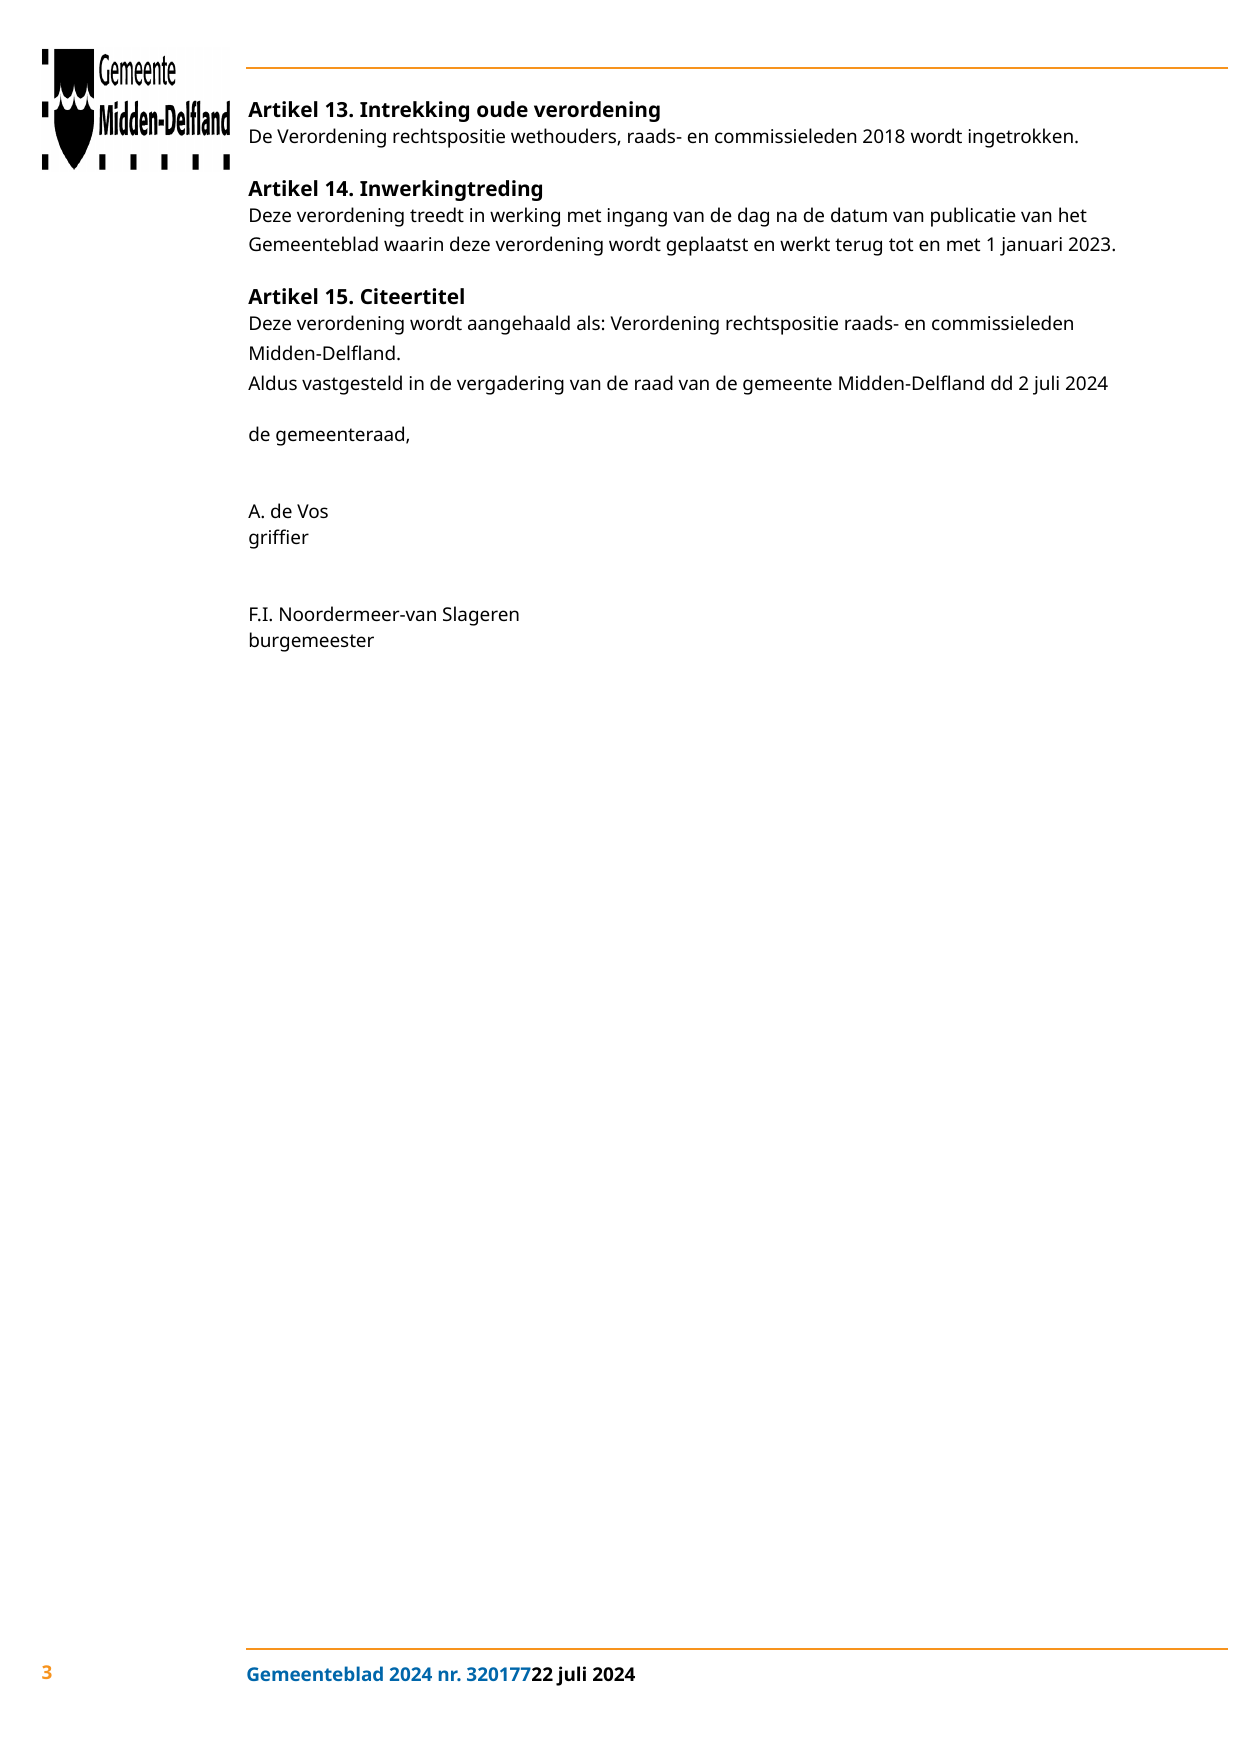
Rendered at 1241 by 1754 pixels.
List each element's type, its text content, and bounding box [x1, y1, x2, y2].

text Aldus vastgesteld in de vergadering van de raad van de gemeente Midden-Delfland dd 2 juli 2024 [248, 370, 1152, 395]
text A. de Vos [248, 498, 1152, 524]
text Artikel 13. Intrekking oude verordening [248, 95, 1152, 123]
text Artikel 15. Citeertitel [248, 282, 1152, 311]
text griffier [248, 524, 1152, 550]
text de gemeenteraad, [248, 421, 1152, 447]
text Deze verordening wordt aangehaald als: Verordening rechtspositie raads- en commissieleden Midden-Delfland. [248, 311, 1152, 366]
text Deze verordening treedt in werking met ingang van de dag na de datum van publicatie van het Gemeenteblad waarin deze verordening wordt geplaatst en werkt terug tot en met 1 januari 2023. [248, 202, 1152, 257]
picture [41, 47, 231, 172]
text F.I. Noordermeer-van Slageren [248, 601, 1152, 627]
text burgemeester [248, 627, 1152, 653]
text Artikel 14. Inwerkingtreding [248, 174, 1152, 202]
text De Verordening rechtspositie wethouders, raads- en commissieleden 2018 wordt ingetrokken. [248, 123, 1152, 149]
